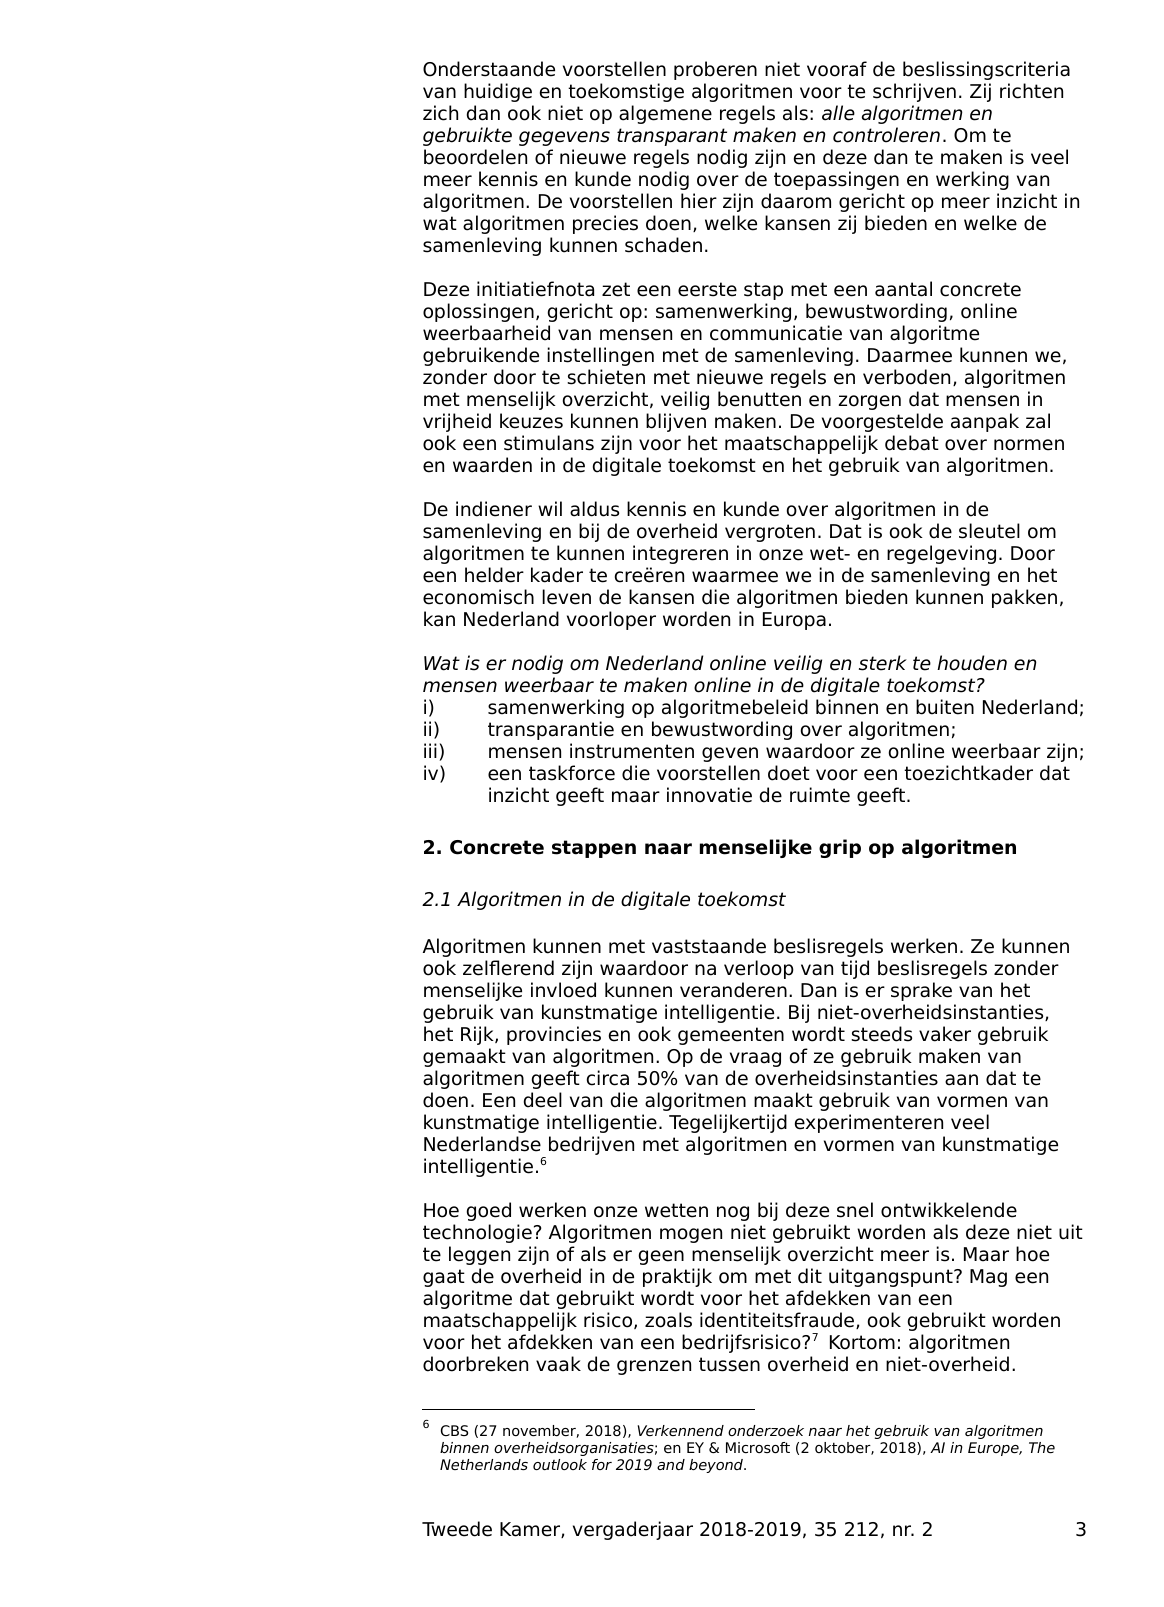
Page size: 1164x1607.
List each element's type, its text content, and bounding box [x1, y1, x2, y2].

subtitle 2.1 Algoritmen in de digitale toekomst [422, 889, 1087, 911]
text Algoritmen kunnen met vaststaande beslisregels werken. Ze kunnen ook zelflerend zijn waardoor na verloop van tijd beslisregels zonder menselijke invloed kunnen veranderen. Dan is er sprake van het gebruik van kunstmatige intelligentie. Bij niet-overheidsinstanties, het Rijk, provincies en ook gemeenten wordt steeds vaker gebruik gemaakt van algoritmen. Op de vraag of ze gebruik maken van algoritmen geeft circa 50% van de overheidsinstanties aan dat te doen. Een deel van die algoritmen maakt gebruik van vormen van kunstmatige intelligentie. Tegelijkertijd experimenteren veel Nederlandse bedrijven met algoritmen en vormen van kunstmatige intelligentie. [422, 936, 1087, 1178]
text Onderstaande voorstellen proberen niet vooraf de beslissingscriteria van huidige en toekomstige algoritmen voor te schrijven. Zij richten zich dan ook niet op algemene regels als: alle algoritmen en gebruikte gegevens transparant maken en controleren. Om te beoordelen of nieuwe regels nodig zijn en deze dan te maken is veel meer kennis en kunde nodig over de toepassingen en werking van algoritmen. De voorstellen hier zijn daarom gericht op meer inzicht in wat algoritmen precies doen, welke kansen zij bieden en welke de samenleving kunnen schaden. [422, 59, 1087, 257]
text Hoe goed werken onze wetten nog bij deze snel ontwikkelende technologie? Algoritmen mogen niet gebruikt worden als deze niet uit te leggen zijn of als er geen menselijk overzicht meer is. Maar hoe gaat de overheid in de praktijk om met dit uitgangspunt? Mag een algoritme dat gebruikt wordt voor het afdekken van een maatschappelijk risico, zoals identiteitsfraude, ook gebruikt worden voor het afdekken van een bedrijfsrisico? Kortom: algoritmen doorbreken vaak de grenzen tussen overheid en niet-overheid. [422, 1200, 1087, 1376]
text iii) mensen instrumenten geven waardoor ze online weerbaar zijn; [422, 741, 1087, 763]
subtitle Wat is er nodig om Nederland online veilig en sterk te houden en mensen weerbaar te maken online in de digitale toekomst? [422, 653, 1087, 697]
subtitle 2. Concrete stappen naar menselijke grip op algoritmen [422, 837, 1087, 859]
text ii) transparantie en bewustwording over algoritmen; [422, 719, 1087, 741]
text CBS (27 november, 2018), Verkennend onderzoek naar het gebruik van algoritmen binnen overheidsorganisaties; en EY & Microsoft (2 oktober, 2018), AI in Europe, The Netherlands outlook for 2019 and beyond. [422, 1418, 1087, 1474]
text i) samenwerking op algoritmebeleid binnen en buiten Nederland; [422, 697, 1087, 719]
text De indiener wil aldus kennis en kunde over algoritmen in de samenleving en bij de overheid vergroten. Dat is ook de sleutel om algoritmen te kunnen integreren in onze wet- en regelgeving. Door een helder kader te creëren waarmee we in de samenleving en het economisch leven de kansen die algoritmen bieden kunnen pakken, kan Nederland voorloper worden in Europa. [422, 499, 1087, 631]
text Deze initiatiefnota zet een eerste stap met een aantal concrete oplossingen, gericht op: samenwerking, bewustwording, online weerbaarheid van mensen en communicatie van algoritme gebruikende instellingen met de samenleving. Daarmee kunnen we, zonder door te schieten met nieuwe regels en verboden, algoritmen met menselijk overzicht, veilig benutten en zorgen dat mensen in vrijheid keuzes kunnen blijven maken. De voorgestelde aanpak zal ook een stimulans zijn voor het maatschappelijk debat over normen en waarden in de digitale toekomst en het gebruik van algoritmen. [422, 279, 1087, 477]
text iv) een taskforce die voorstellen doet voor een toezichtkader dat inzicht geeft maar innovatie de ruimte geeft. [422, 763, 1087, 807]
